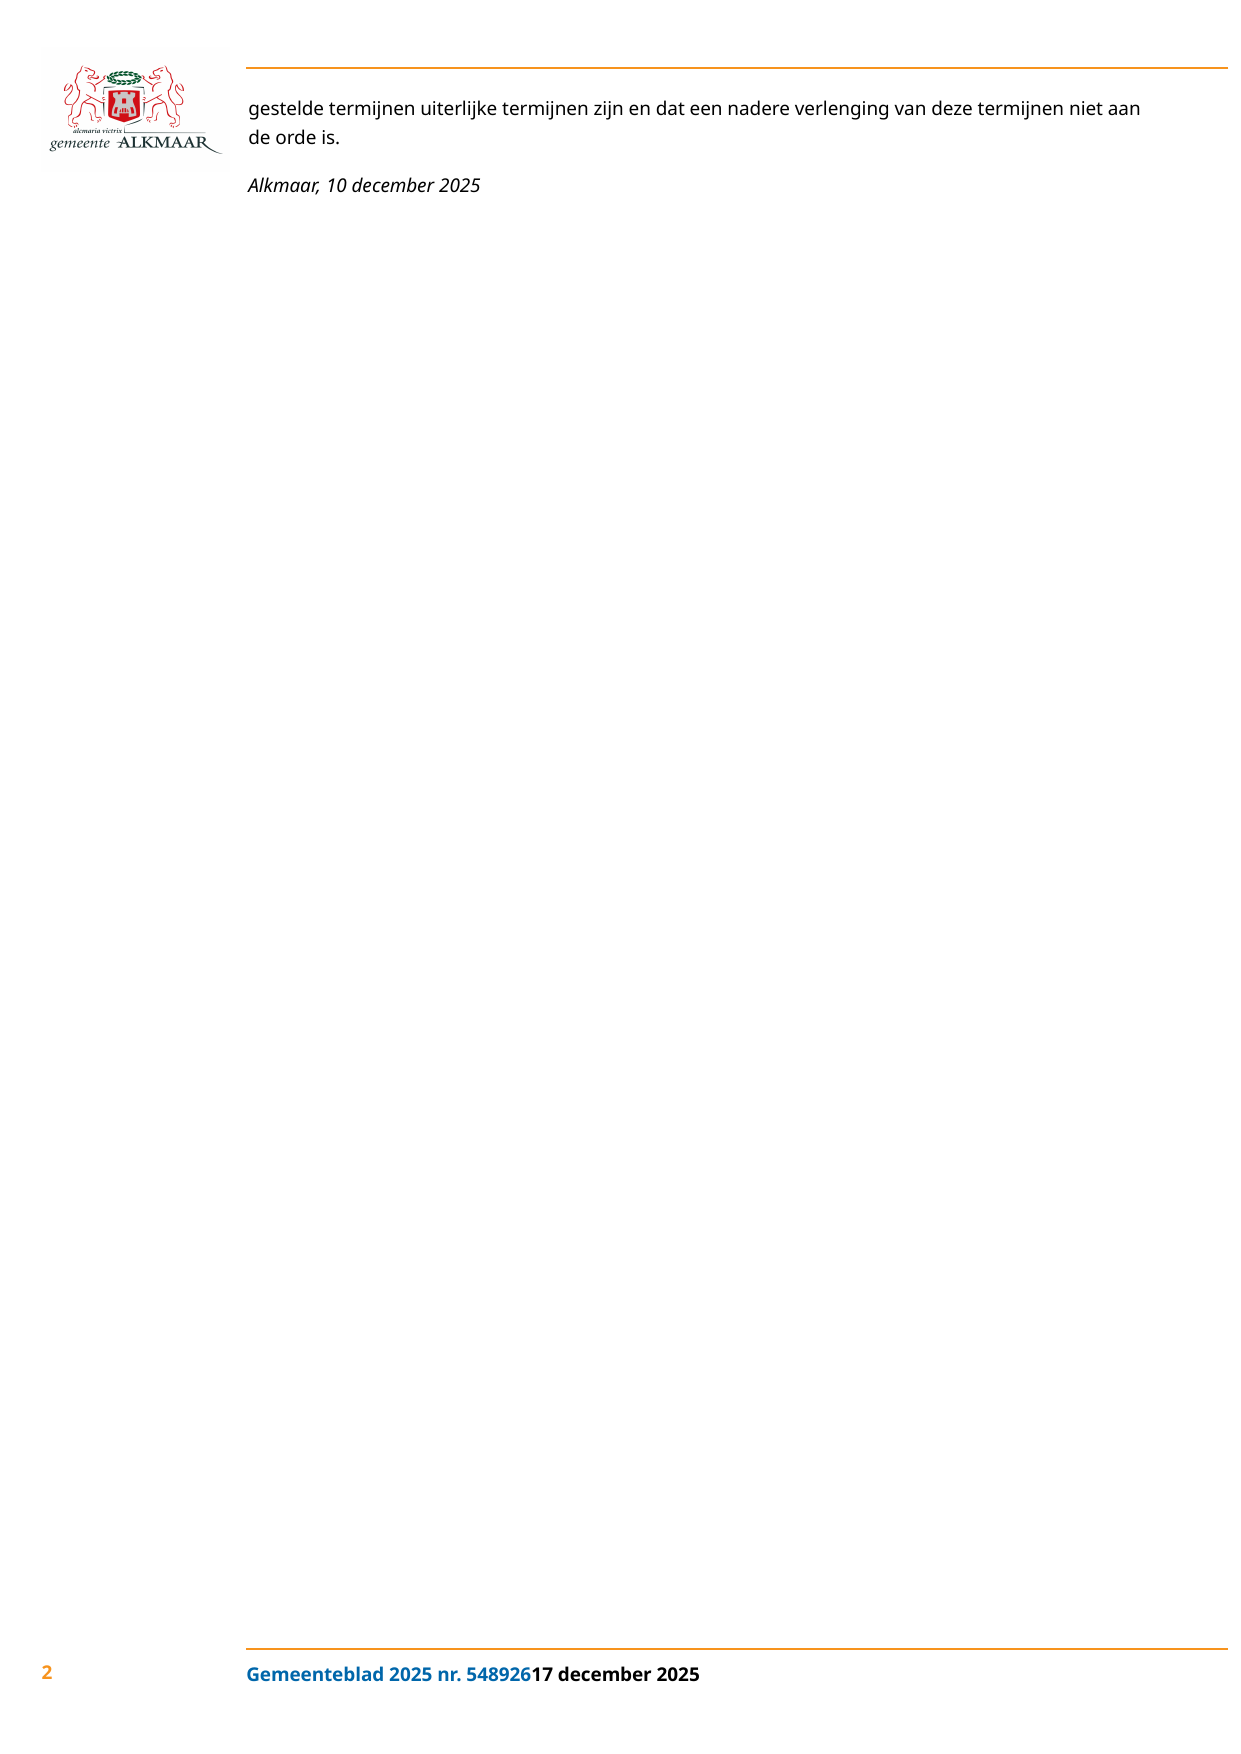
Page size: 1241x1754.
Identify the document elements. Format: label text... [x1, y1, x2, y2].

picture [41, 47, 231, 172]
text gestelde termijnen uiterlijke termijnen zijn en dat een nadere verlenging van deze termijnen niet aan de orde is. [248, 95, 1152, 150]
text Alkmaar, 10 december 2025 [248, 172, 1152, 198]
